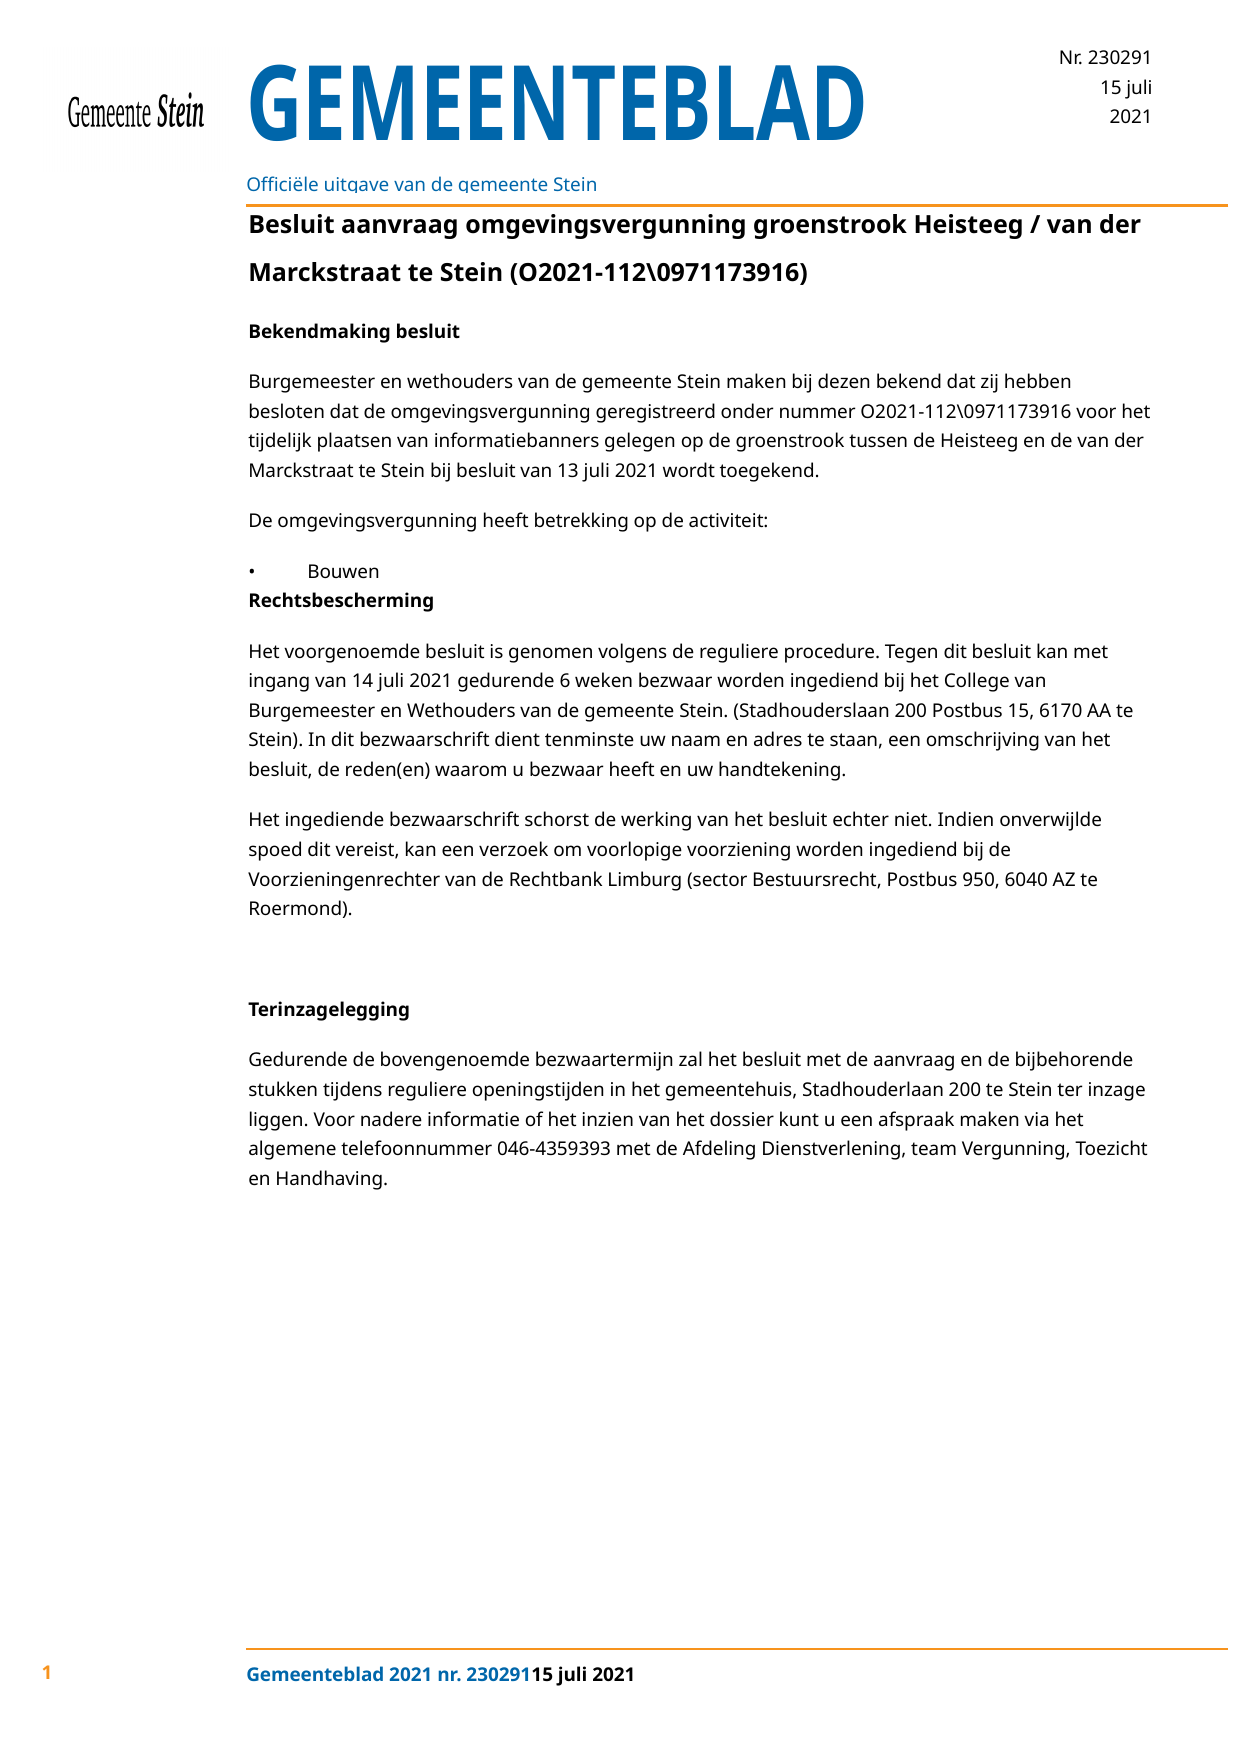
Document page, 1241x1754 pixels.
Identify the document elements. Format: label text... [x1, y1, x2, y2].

text Het voorgenoemde besluit is genomen volgens de reguliere procedure. Tegen dit besluit kan met ingang van 14 juli 2021 gedurende 6 weken bezwaar worden ingediend bij het College van Burgemeester en Wethouders van de gemeente Stein. (Stadhouderslaan 200 Postbus 15, 6170 AA te Stein). In dit bezwaarschrift dient tenminste uw naam en adres te staan, een omschrijving van het besluit, de reden(en) waarom u bezwaar heeft en uw handtekening. [248, 638, 1152, 782]
text Gedurende de bovengenoemde bezwaartermijn zal het besluit met de aanvraag en de bijbehorende stukken tijdens reguliere openingstijden in het gemeentehuis, Stadhouderlaan 200 te Stein ter inzage liggen. Voor nadere informatie of het inzien van het dossier kunt u een afspraak maken via het algemene telefoonnummer 046-4359393 met de Afdeling Dienstverlening, team Vergunning, Toezicht en Handhaving. [248, 1047, 1152, 1191]
text Besluit aanvraag omgevingsvergunning groenstrook Heisteeg / van der Marckstraat te Stein (O2021-112\0971173916) [248, 207, 1152, 288]
text De omgevingsvergunning heeft betrekking op de activiteit: [248, 507, 1152, 533]
text Rechtsbescherming [248, 587, 1152, 613]
text Bekendmaking besluit [248, 318, 1152, 344]
text Het ingediende bezwaarschrift schorst de werking van het besluit echter niet. Indien onverwijlde spoed dit vereist, kan een verzoek om voorlopige voorziening worden ingediend bij de Voorzieningenrechter van de Rechtbank Limburg (sector Bestuursrecht, Postbus 950, 6040 AZ te Roermond). [248, 807, 1152, 921]
picture [41, 47, 231, 172]
text Burgemeester en wethouders van de gemeente Stein maken bij dezen bekend dat zij hebben besloten dat de omgevingsvergunning geregistreerd onder nummer O2021-112\0971173916 voor het tijdelijk plaatsen van informatiebanners gelegen op de groenstrook tussen de Heisteeg en de van der Marckstraat te Stein bij besluit van 13 juli 2021 wordt toegekend. [248, 368, 1152, 483]
text Terinzagelegging [248, 996, 1152, 1022]
list Bouwen [248, 558, 1152, 584]
